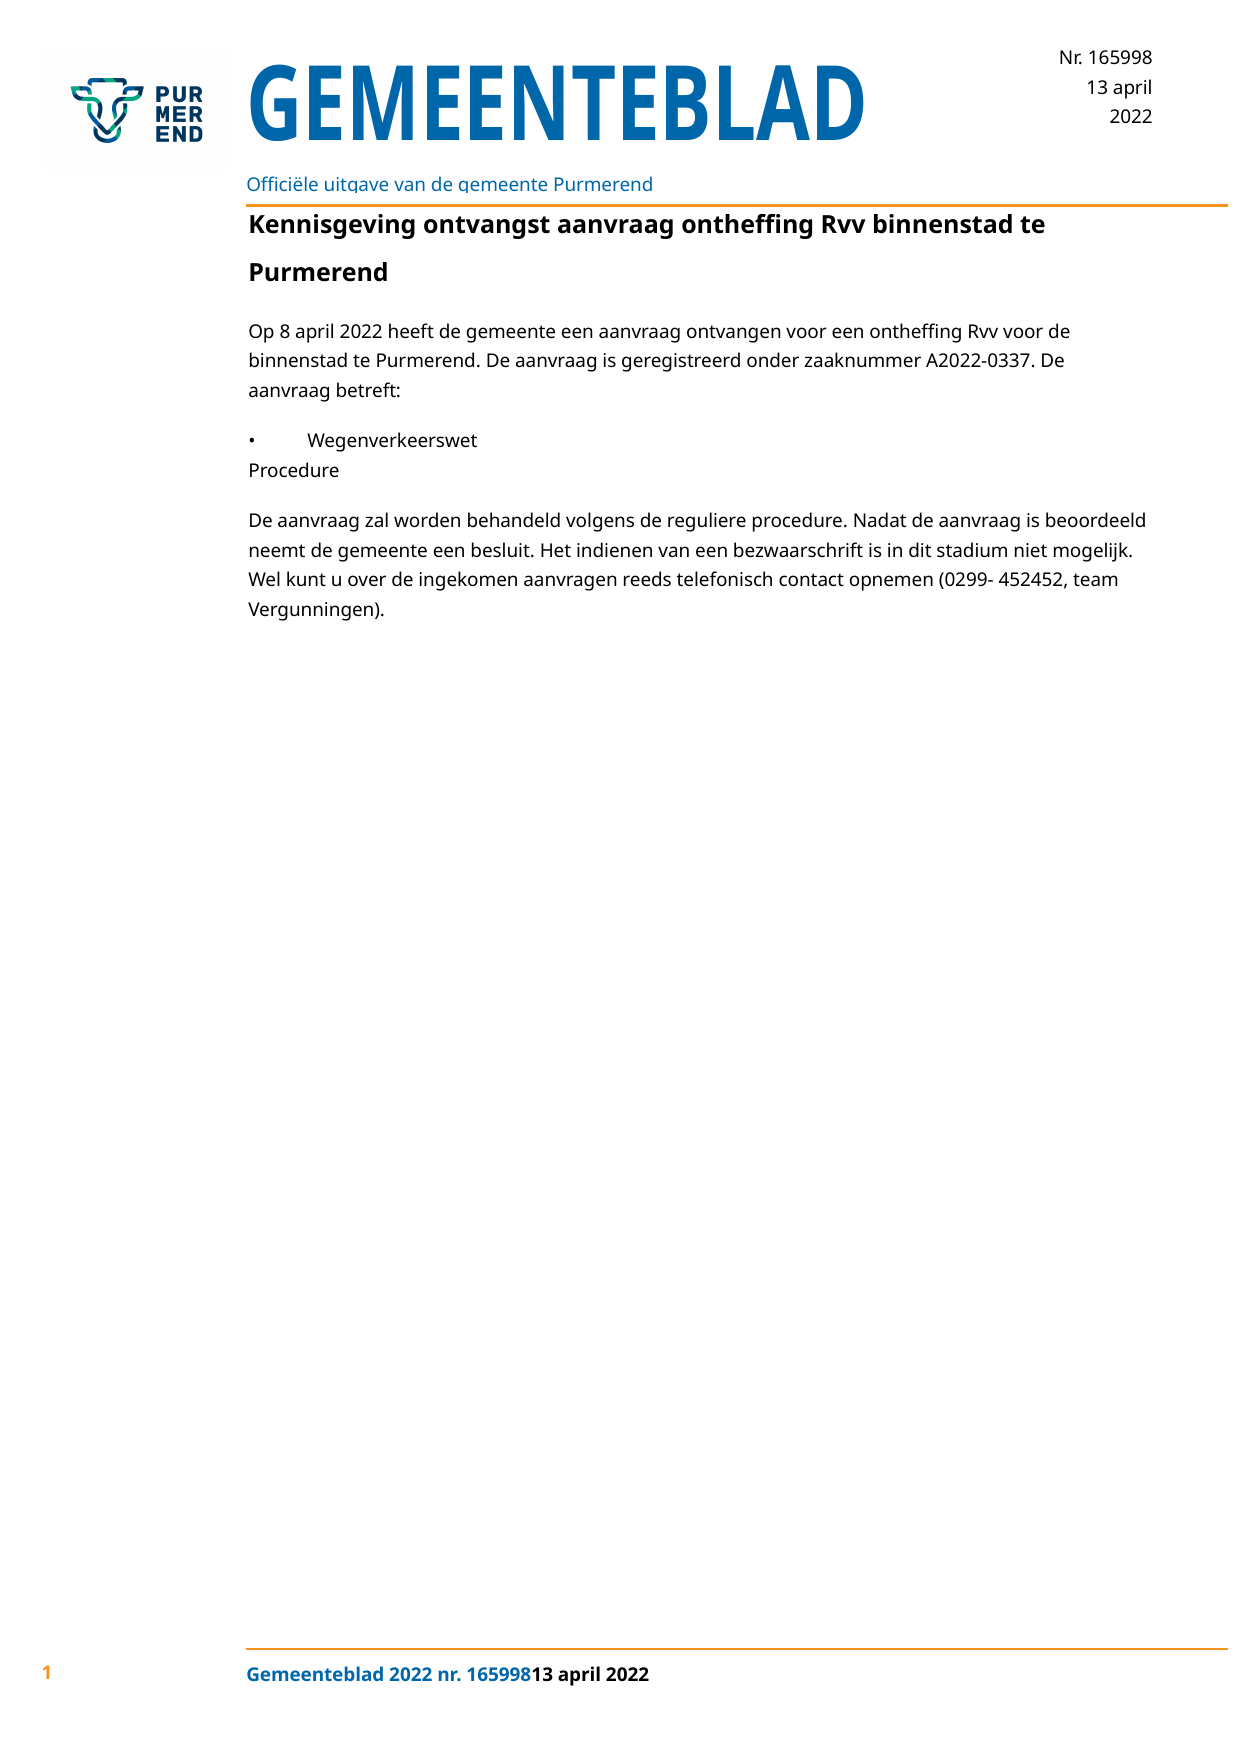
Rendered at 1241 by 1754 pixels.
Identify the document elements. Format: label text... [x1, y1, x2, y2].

text Kennisgeving ontvangst aanvraag ontheffing Rvv binnenstad te Purmerend [248, 207, 1152, 288]
text De aanvraag zal worden behandeld volgens de reguliere procedure. Nadat de aanvraag is beoordeeld neemt de gemeente een besluit. Het indienen van een bezwaarschrift is in dit stadium niet mogelijk. Wel kunt u over de ingekomen aanvragen reeds telefonisch contact opnemen (0299- 452452, team Vergunningen). [248, 507, 1152, 622]
text Procedure [248, 457, 1152, 483]
list Wegenverkeerswet [248, 427, 1152, 453]
text Op 8 april 2022 heeft de gemeente een aanvraag ontvangen voor een ontheffing Rvv voor de binnenstad te Purmerend. De aanvraag is geregistreerd onder zaaknummer A2022-0337. De aanvraag betreft: [248, 318, 1152, 403]
picture [41, 47, 231, 172]
